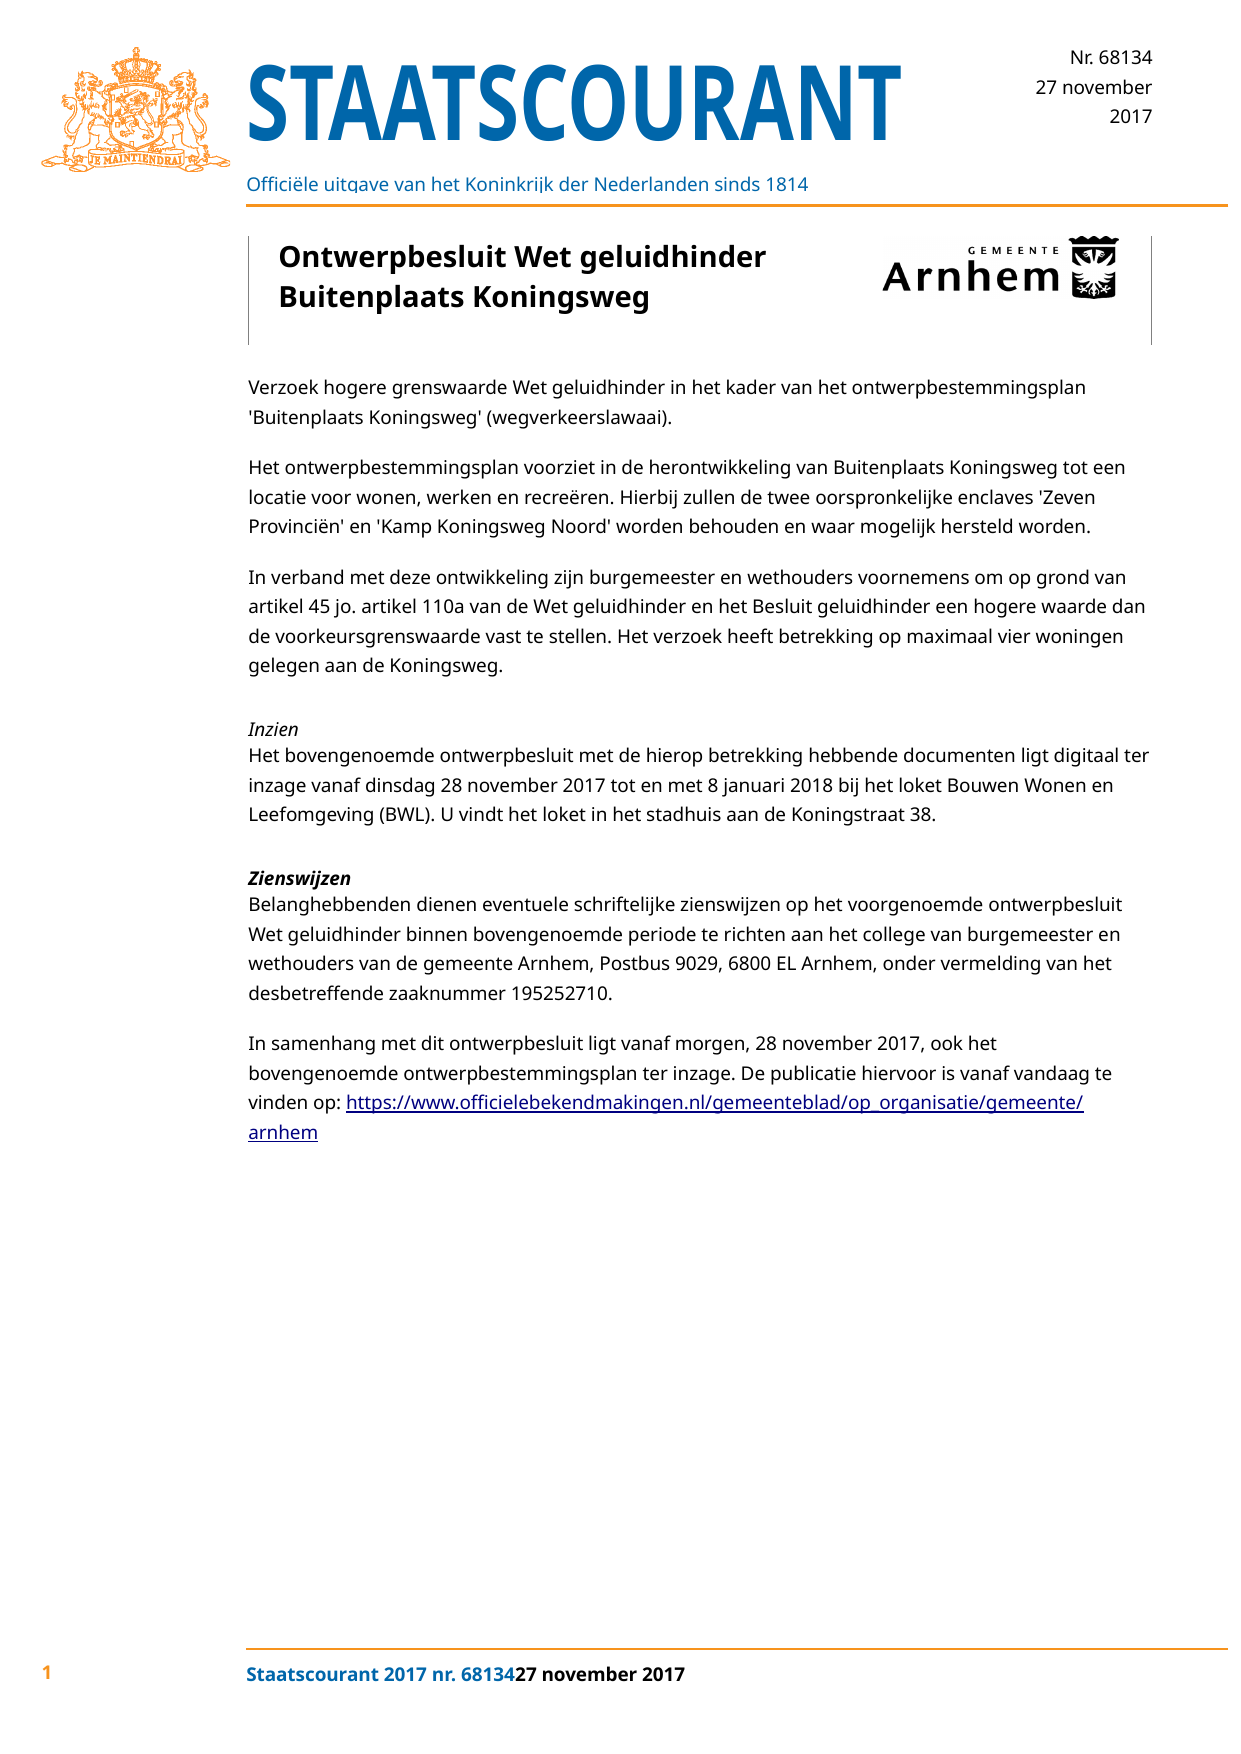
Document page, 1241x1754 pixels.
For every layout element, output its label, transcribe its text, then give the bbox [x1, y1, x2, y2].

text Het ontwerpbestemmingsplan voorziet in de herontwikkeling van Buitenplaats Koningsweg tot een locatie voor wonen, werken en recreëren. Hierbij zullen de twee oorspronkelijke enclaves 'Zeven Provinciën' en 'Kamp Koningsweg Noord' worden behouden en waar mogelijk hersteld worden. [248, 454, 1152, 539]
picture [41, 47, 231, 172]
text Belanghebbenden dienen eventuele schriftelijke zienswijzen op het voorgenoemde ontwerpbesluit Wet geluidhinder binnen bovengenoemde periode te richten aan het college van burgemeester en wethouders van de gemeente Arnhem, Postbus 9029, 6800 EL Arnhem, onder vermelding van het desbetreffende zaaknummer 195252710. [248, 891, 1152, 1006]
text Het bovengenoemde ontwerpbesluit met de hierop betrekking hebbende documenten ligt digitaal ter inzage vanaf dinsdag 28 november 2017 tot en met 8 januari 2018 bij het loket Bouwen Wonen en Leefomgeving (BWL). U vindt het loket in het stadhuis aan de Koningstraat 38. [248, 742, 1152, 827]
text In samenhang met dit ontwerpbesluit ligt vanaf morgen, 28 november 2017, ook het bovengenoemde ontwerpbestemmingsplan ter inzage. De publicatie hiervoor is vanaf vandaag te vinden op: https://www.officielebekendmakingen.nl/gemeenteblad/op_organisatie/gemeente/arnhem [248, 1030, 1152, 1145]
table_header Ontwerpbesluit Wet geluidhinder Buitenplaats Koningsweg [249, 236, 850, 345]
picture [882, 236, 1119, 299]
text Zienswijzen [248, 865, 1152, 891]
text Verzoek hogere grenswaarde Wet geluidhinder in het kader van het ontwerpbestemmingsplan 'Buitenplaats Koningsweg' (wegverkeerslawaai). [248, 374, 1152, 429]
text In verband met deze ontwikkeling zijn burgemeester en wethouders voornemens om op grond van artikel 45 jo. artikel 110a van de Wet geluidhinder en het Besluit geluidhinder een hogere waarde dan de voorkeursgrenswaarde vast te stellen. Het verzoek heeft betrekking op maximaal vier woningen gelegen aan de Koningsweg. [248, 564, 1152, 678]
text Inzien [248, 717, 1152, 742]
table_header [850, 236, 1151, 345]
